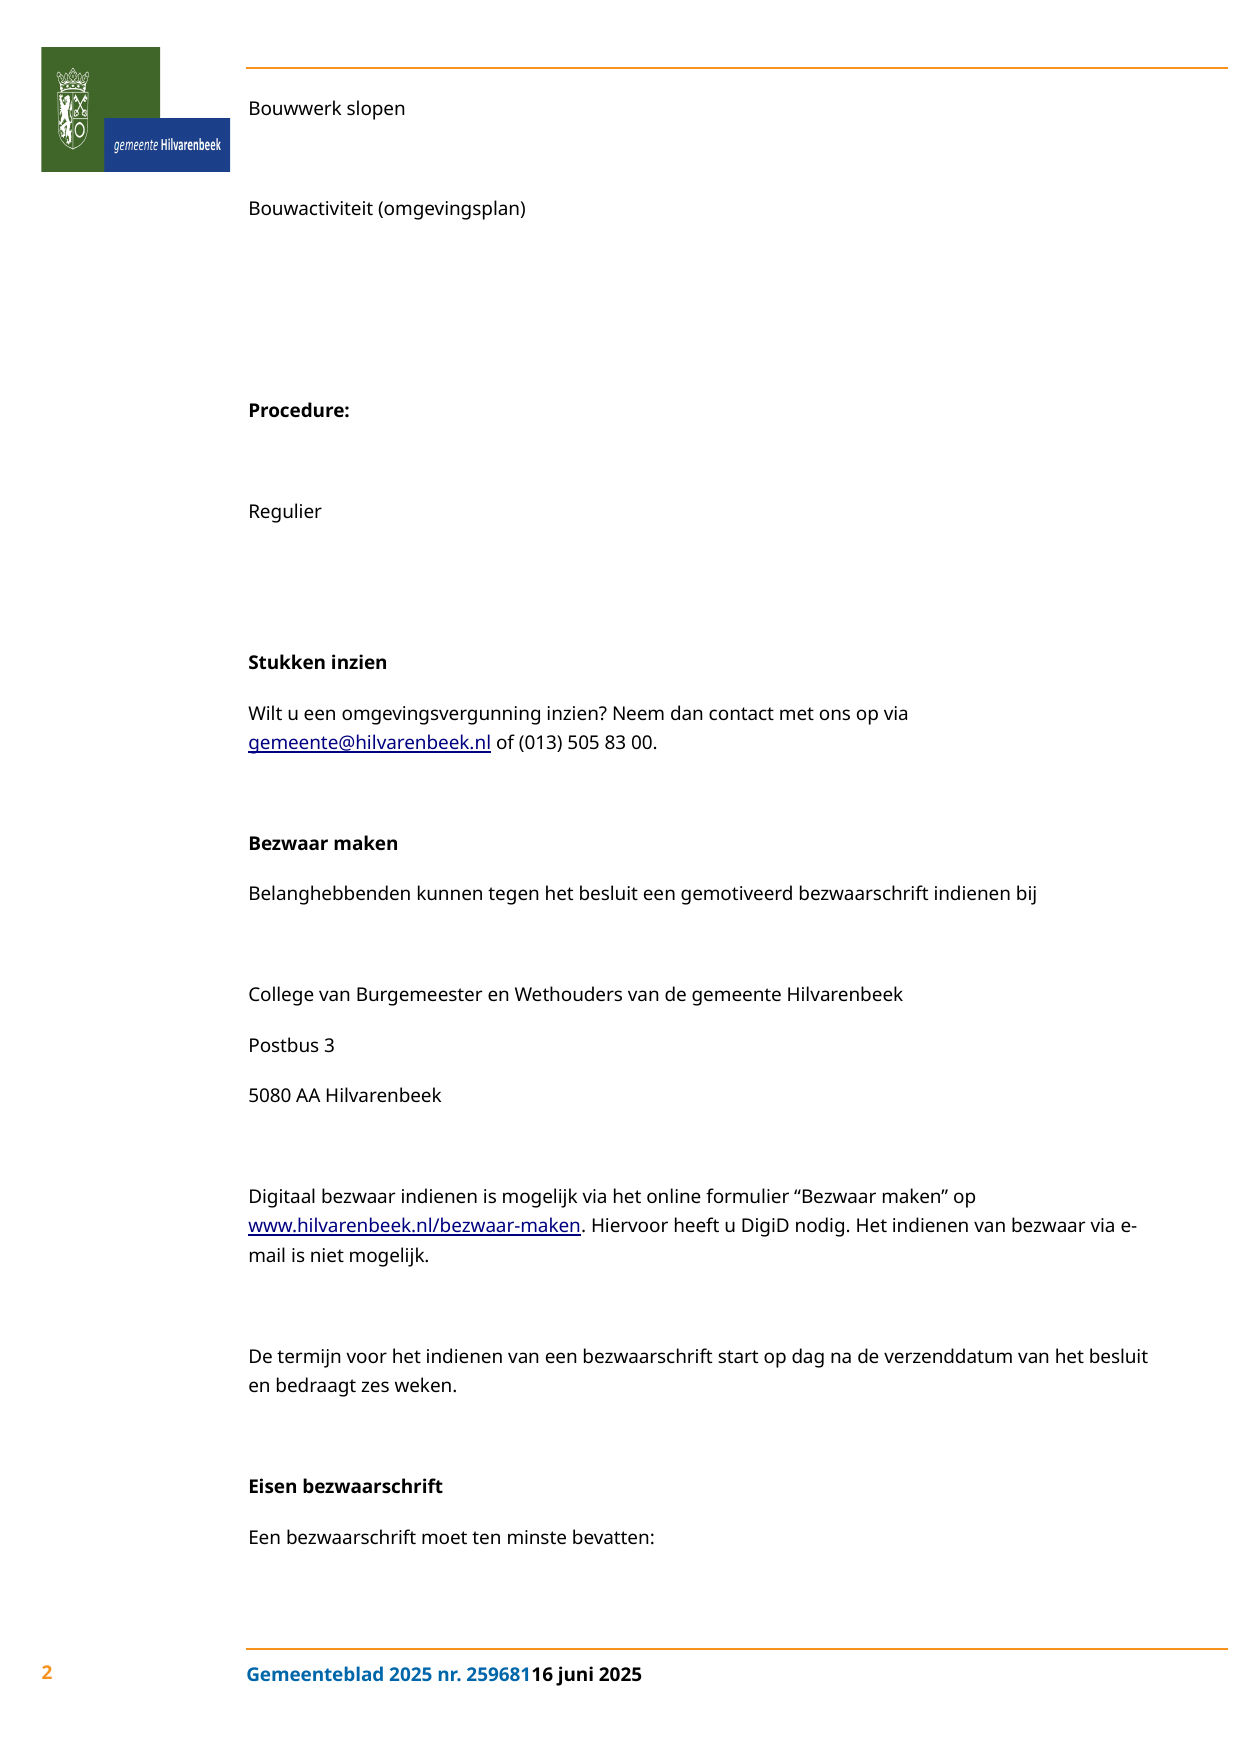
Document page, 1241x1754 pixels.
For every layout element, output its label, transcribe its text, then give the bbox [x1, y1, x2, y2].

text De termijn voor het indienen van een bezwaarschrift start op dag na de verzenddatum van het besluit en bedraagt zes weken. [248, 1343, 1152, 1398]
text Bezwaar maken [248, 830, 1152, 856]
text Postbus 3 [248, 1032, 1152, 1058]
text Eisen bezwaarschrift [248, 1473, 1152, 1499]
picture [41, 47, 231, 172]
text Procedure: [248, 397, 1152, 423]
text Een bezwaarschrift moet ten minste bevatten: [248, 1524, 1152, 1550]
text Belanghebbenden kunnen tegen het besluit een gemotiveerd bezwaarschrift indienen bij [248, 881, 1152, 906]
text Bouwactiviteit (omgevingsplan) [248, 196, 1152, 221]
text Regulier [248, 498, 1152, 524]
text College van Burgemeester en Wethouders van de gemeente Hilvarenbeek [248, 981, 1152, 1007]
text Wilt u een omgevingsvergunning inzien? Neem dan contact met ons op via gemeente@hilvarenbeek.nl of (013) 505 83 00. [248, 700, 1152, 755]
text Digitaal bezwaar indienen is mogelijk via het online formulier “Bezwaar maken” op www.hilvarenbeek.nl/bezwaar-maken. Hiervoor heeft u DigiD nodig. Het indienen van bezwaar via e-mail is niet mogelijk. [248, 1183, 1152, 1268]
text Bouwwerk slopen [248, 95, 1152, 121]
text Stukken inzien [248, 649, 1152, 675]
text 5080 AA Hilvarenbeek [248, 1082, 1152, 1108]
